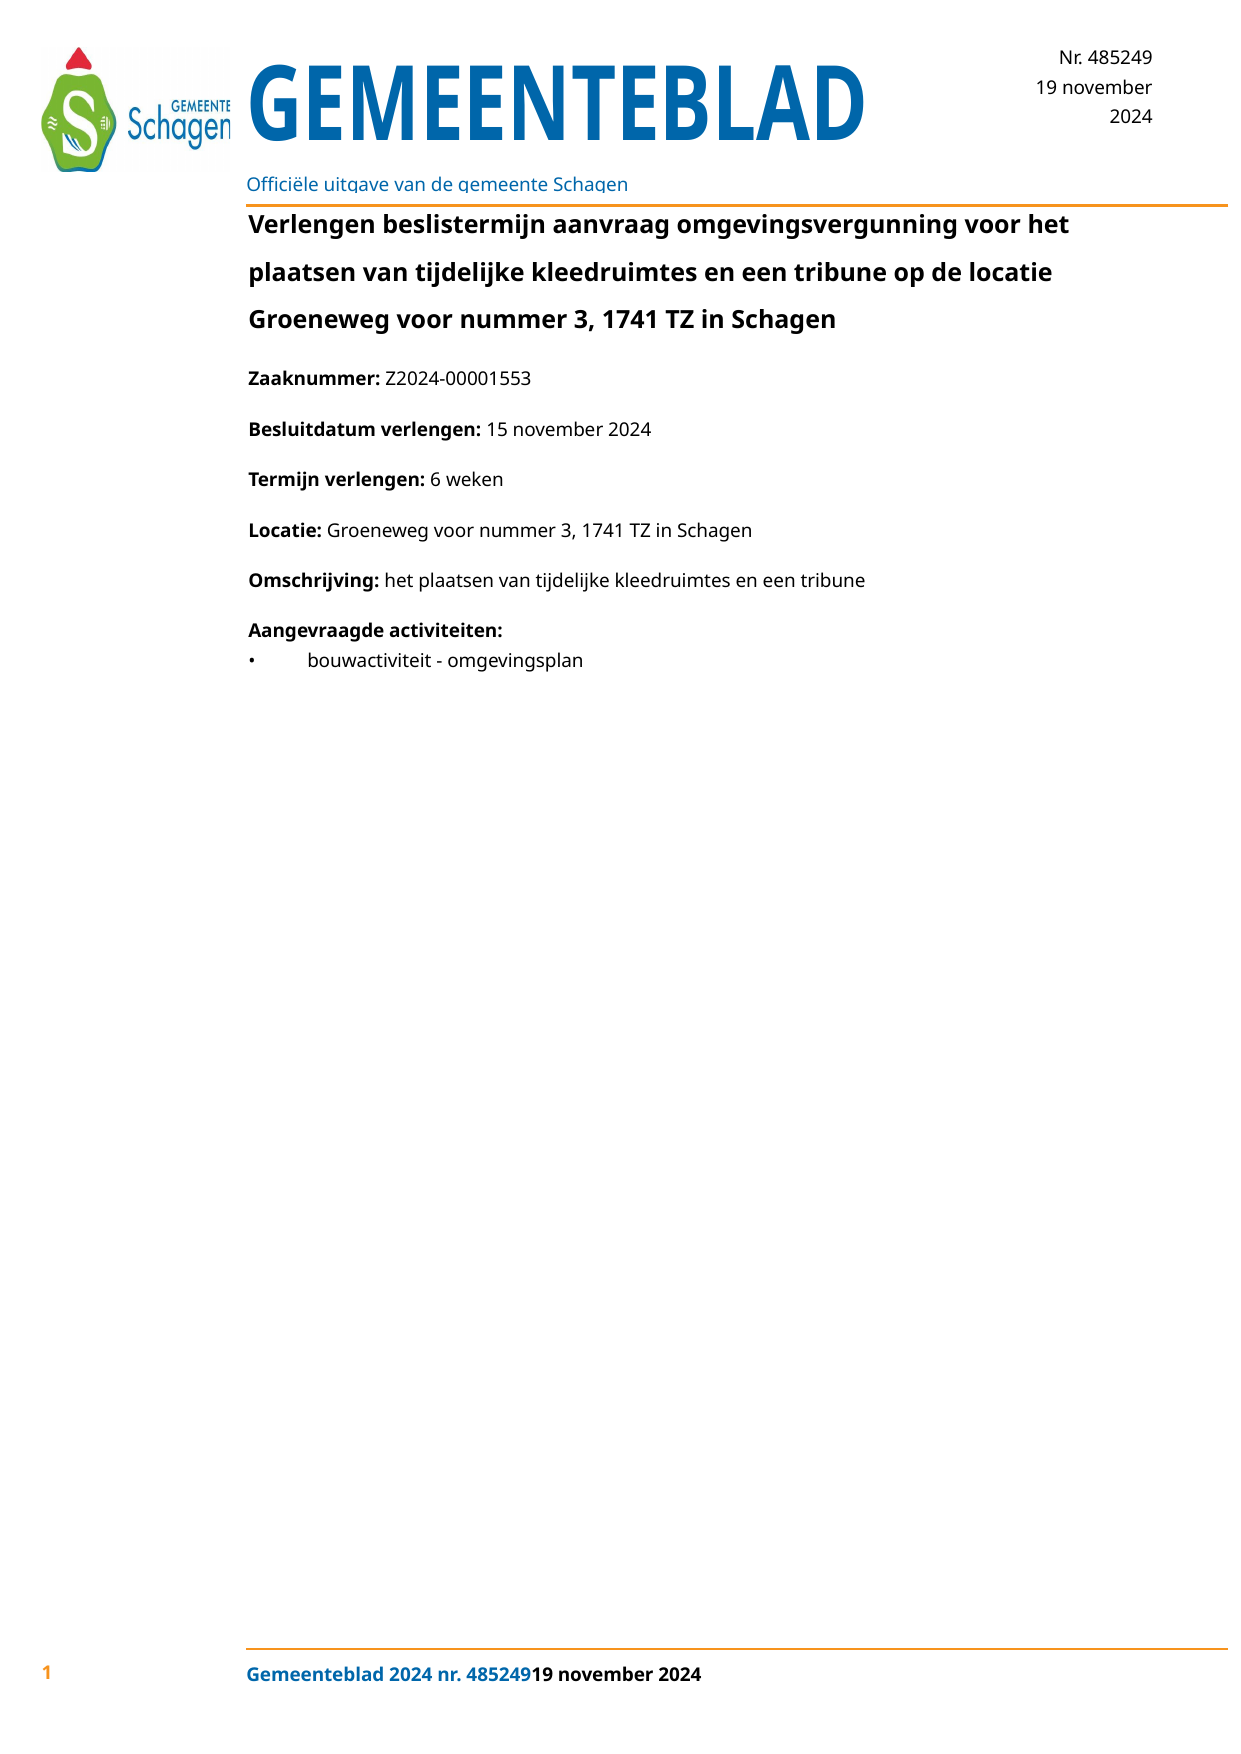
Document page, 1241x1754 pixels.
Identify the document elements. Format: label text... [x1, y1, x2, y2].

text Zaaknummer: Z2024-00001553 [248, 366, 1152, 391]
text Termijn verlengen: 6 weken [248, 466, 1152, 492]
text Locatie: Groeneweg voor nummer 3, 1741 TZ in Schagen [248, 517, 1152, 542]
text Verlengen beslistermijn aanvraag omgevingsvergunning voor het plaatsen van tijdelijke kleedruimtes en een tribune op de locatie Groeneweg voor nummer 3, 1741 TZ in Schagen [248, 207, 1152, 336]
text Aangevraagde activiteiten: [248, 618, 1152, 643]
text Omschrijving: het plaatsen van tijdelijke kleedruimtes en een tribune [248, 567, 1152, 593]
text Besluitdatum verlengen: 15 november 2024 [248, 416, 1152, 442]
picture [41, 47, 231, 172]
list bouwactiviteit - omgevingsplan [248, 647, 1152, 673]
